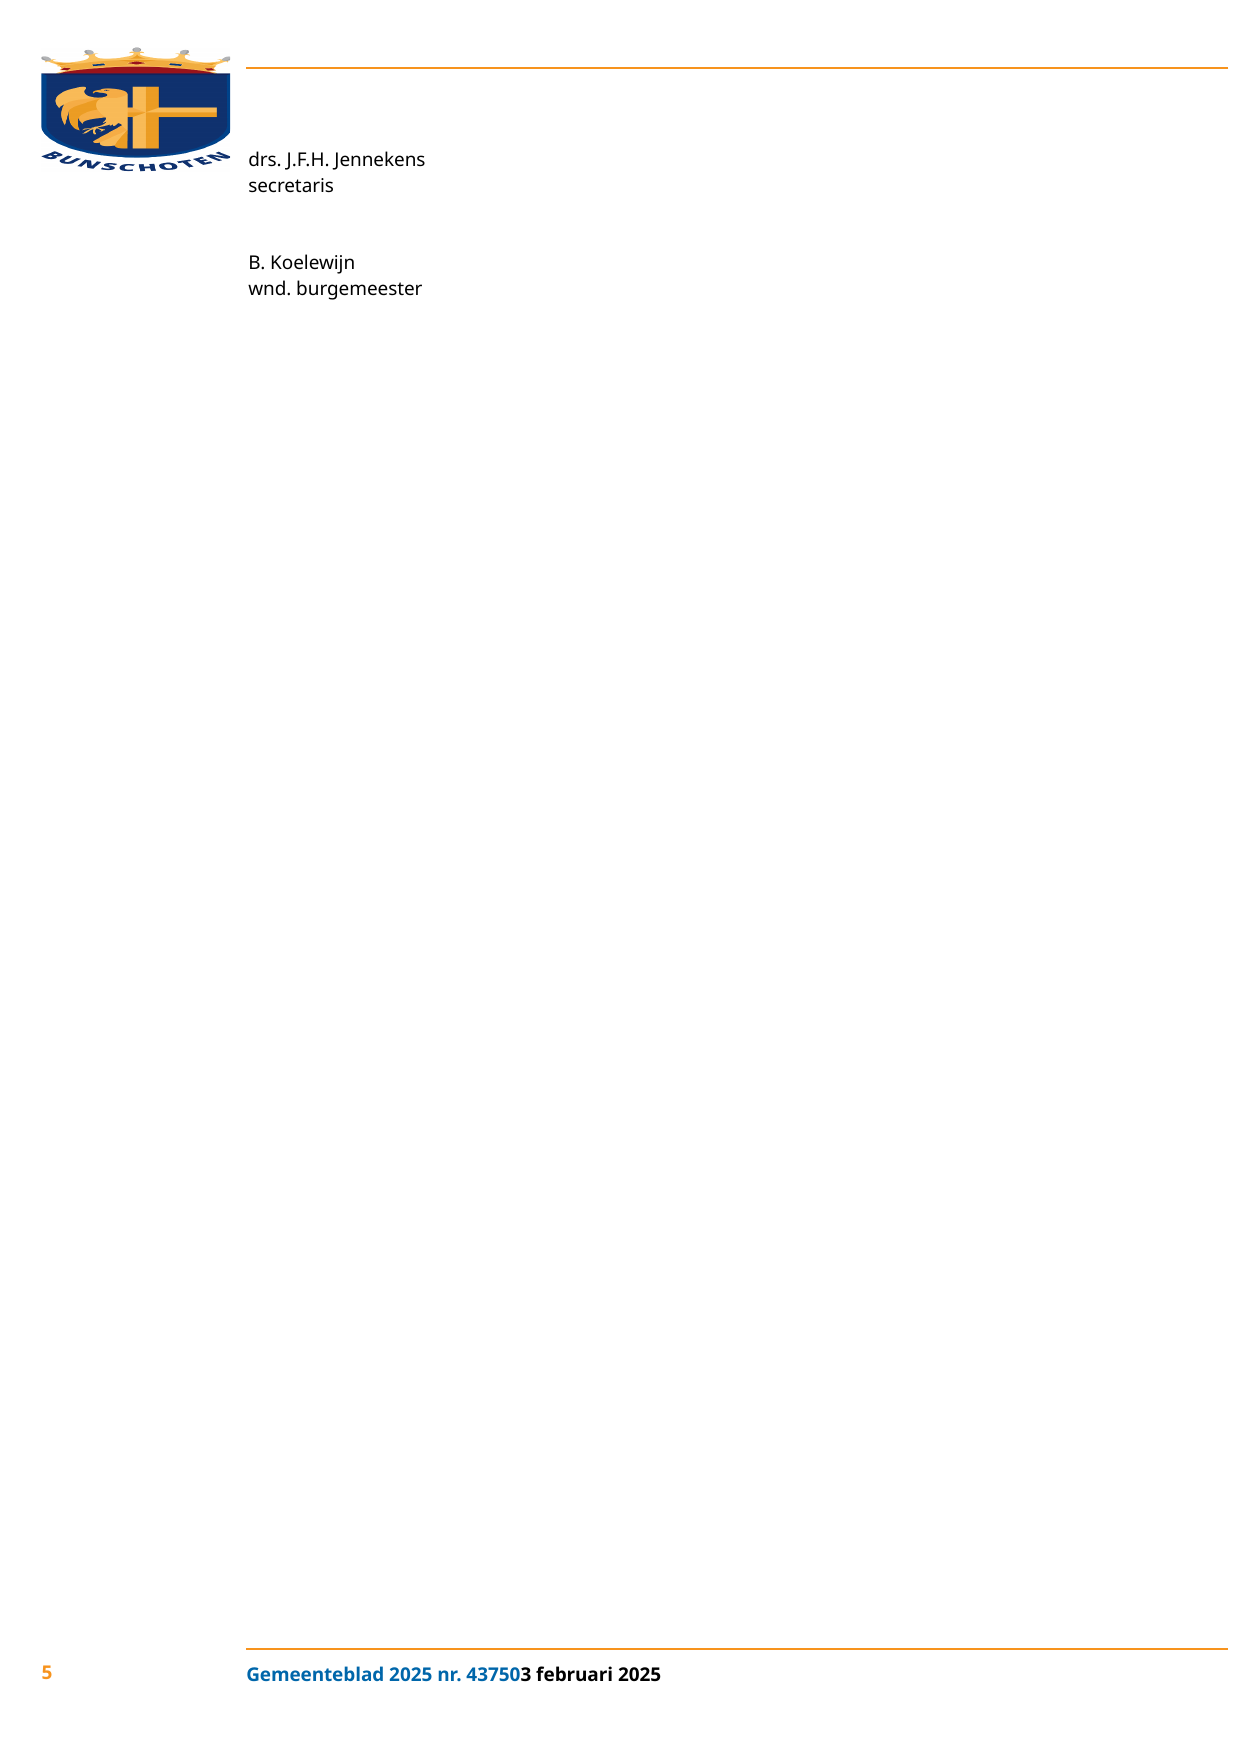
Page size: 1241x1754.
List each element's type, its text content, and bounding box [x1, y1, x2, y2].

text wnd. burgemeester [248, 275, 1152, 301]
text drs. J.F.H. Jennekens [248, 146, 1152, 172]
text B. Koelewijn [248, 249, 1152, 275]
picture [41, 47, 231, 172]
text secretaris [248, 172, 1152, 198]
